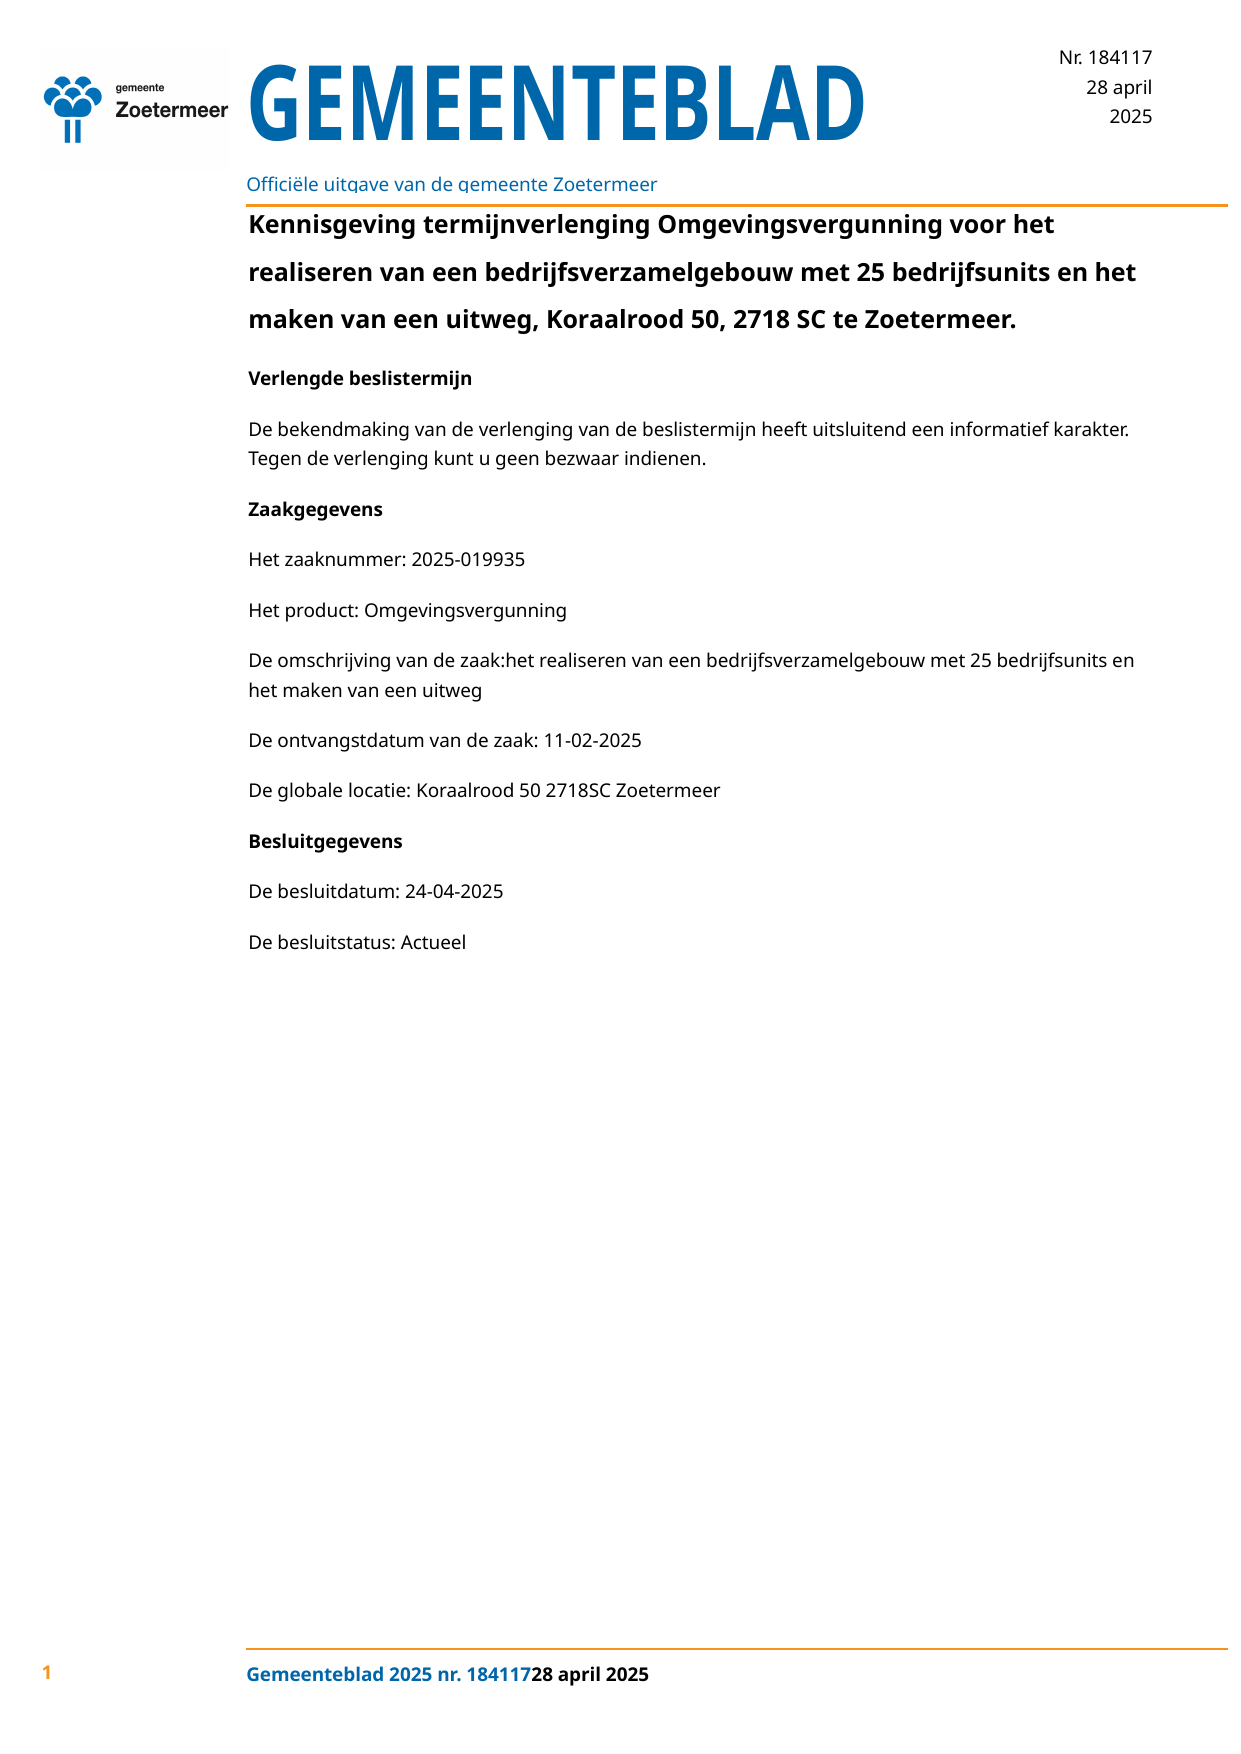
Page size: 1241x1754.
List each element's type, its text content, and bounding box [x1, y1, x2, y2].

text De omschrijving van de zaak:het realiseren van een bedrijfsverzamelgebouw met 25 bedrijfsunits en het maken van een uitweg [248, 647, 1152, 702]
text De besluitdatum: 24-04-2025 [248, 878, 1152, 904]
text Verlengde beslistermijn [248, 366, 1152, 391]
text De ontvangstdatum van de zaak: 11-02-2025 [248, 727, 1152, 753]
text De bekendmaking van de verlenging van de beslistermijn heeft uitsluitend een informatief karakter. Tegen de verlenging kunt u geen bezwaar indienen. [248, 416, 1152, 471]
text De globale locatie: Koraalrood 50 2718SC Zoetermeer [248, 778, 1152, 803]
text Het product: Omgevingsvergunning [248, 597, 1152, 622]
picture [41, 47, 231, 172]
text De besluitstatus: Actueel [248, 929, 1152, 954]
text Kennisgeving termijnverlenging Omgevingsvergunning voor het realiseren van een bedrijfsverzamelgebouw met 25 bedrijfsunits en het maken van een uitweg, Koraalrood 50, 2718 SC te Zoetermeer. [248, 207, 1152, 336]
text Het zaaknummer: 2025-019935 [248, 546, 1152, 572]
text Besluitgegevens [248, 828, 1152, 854]
text Zaakgegevens [248, 496, 1152, 522]
